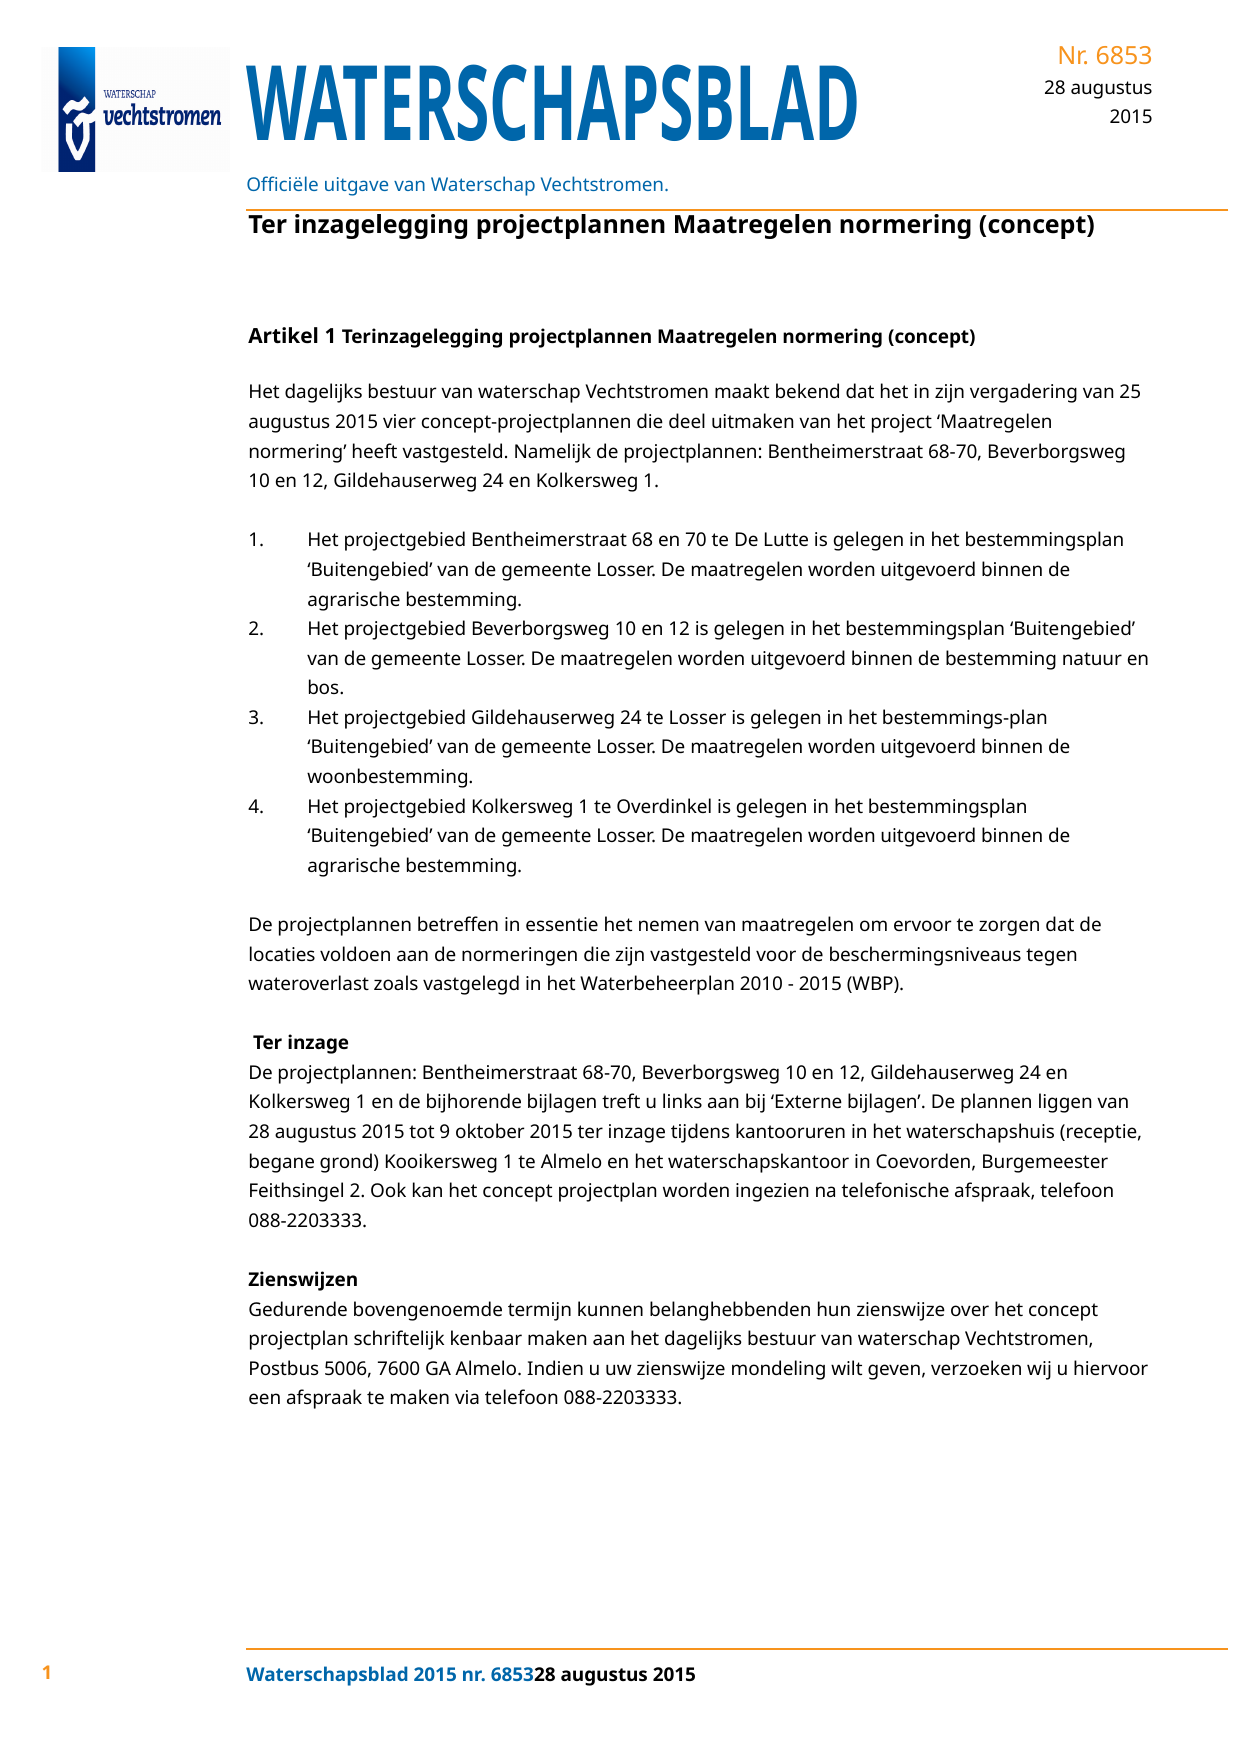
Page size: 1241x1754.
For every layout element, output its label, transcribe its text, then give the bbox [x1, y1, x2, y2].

text De projectplannen: Bentheimerstraat 68-70, Beverborgsweg 10 en 12, Gildehauserweg 24 en Kolkersweg 1 en de bijhorende bijlagen treft u links aan bij ‘Externe bijlagen’. De plannen liggen van 28 augustus 2015 tot 9 oktober 2015 ter inzage tijdens kantooruren in het waterschapshuis (receptie, begane grond) Kooikersweg 1 te Almelo en het waterschapskantoor in Coevorden, Burgemeester Feithsingel 2. Ook kan het concept projectplan worden ingezien na telefonische afspraak, telefoon 088-2203333. [248, 1059, 1152, 1233]
text De projectplannen betreffen in essentie het nemen van maatregelen om ervoor te zorgen dat de locaties voldoen aan de normeringen die zijn vastgesteld voor de beschermingsniveaus tegen wateroverlast zoals vastgelegd in het Waterbeheerplan 2010 - 2015 (WBP). [248, 911, 1152, 996]
list Het projectgebied Bentheimerstraat 68 en 70 te De Lutte is gelegen in het bestemmingsplan ‘Buitengebied’ van de gemeente Losser. De maatregelen worden uitgevoerd binnen de agrarische bestemming. [248, 527, 1152, 612]
text Artikel 1 Terinzagelegging projectplannen Maatregelen normering (concept) [248, 321, 1152, 349]
text Zienswijzen [248, 1266, 1152, 1292]
list Het projectgebied Gildehauserweg 24 te Losser is gelegen in het bestemmings-plan ‘Buitengebied’ van de gemeente Losser. De maatregelen worden uitgevoerd binnen de woonbestemming. [248, 704, 1152, 789]
text Ter inzage [248, 1029, 1152, 1055]
text Het dagelijks bestuur van waterschap Vechtstromen maakt bekend dat het in zijn vergadering van 25 augustus 2015 vier concept-projectplannen die deel uitmaken van het project ‘Maatregelen normering’ heeft vastgesteld. Namelijk de projectplannen: Bentheimerstraat 68-70, Beverborgsweg 10 en 12, Gildehauserweg 24 en Kolkersweg 1. [248, 379, 1152, 493]
list Het projectgebied Kolkersweg 1 te Overdinkel is gelegen in het bestemmingsplan ‘Buitengebied’ van de gemeente Losser. De maatregelen worden uitgevoerd binnen de agrarische bestemming. [248, 793, 1152, 878]
picture [41, 47, 231, 172]
text Ter inzagelegging projectplannen Maatregelen normering (concept) [248, 211, 1152, 241]
list Het projectgebied Beverborgsweg 10 en 12 is gelegen in het bestemmingsplan ‘Buitengebied’ van de gemeente Losser. De maatregelen worden uitgevoerd binnen de bestemming natuur en bos. [248, 615, 1152, 700]
text Gedurende bovengenoemde termijn kunnen belanghebbenden hun zienswijze over het concept projectplan schriftelijk kenbaar maken aan het dagelijks bestuur van waterschap Vechtstromen, Postbus 5006, 7600 GA Almelo. Indien u uw zienswijze mondeling wilt geven, verzoeken wij u hiervoor een afspraak te maken via telefoon 088-2203333. [248, 1296, 1152, 1410]
